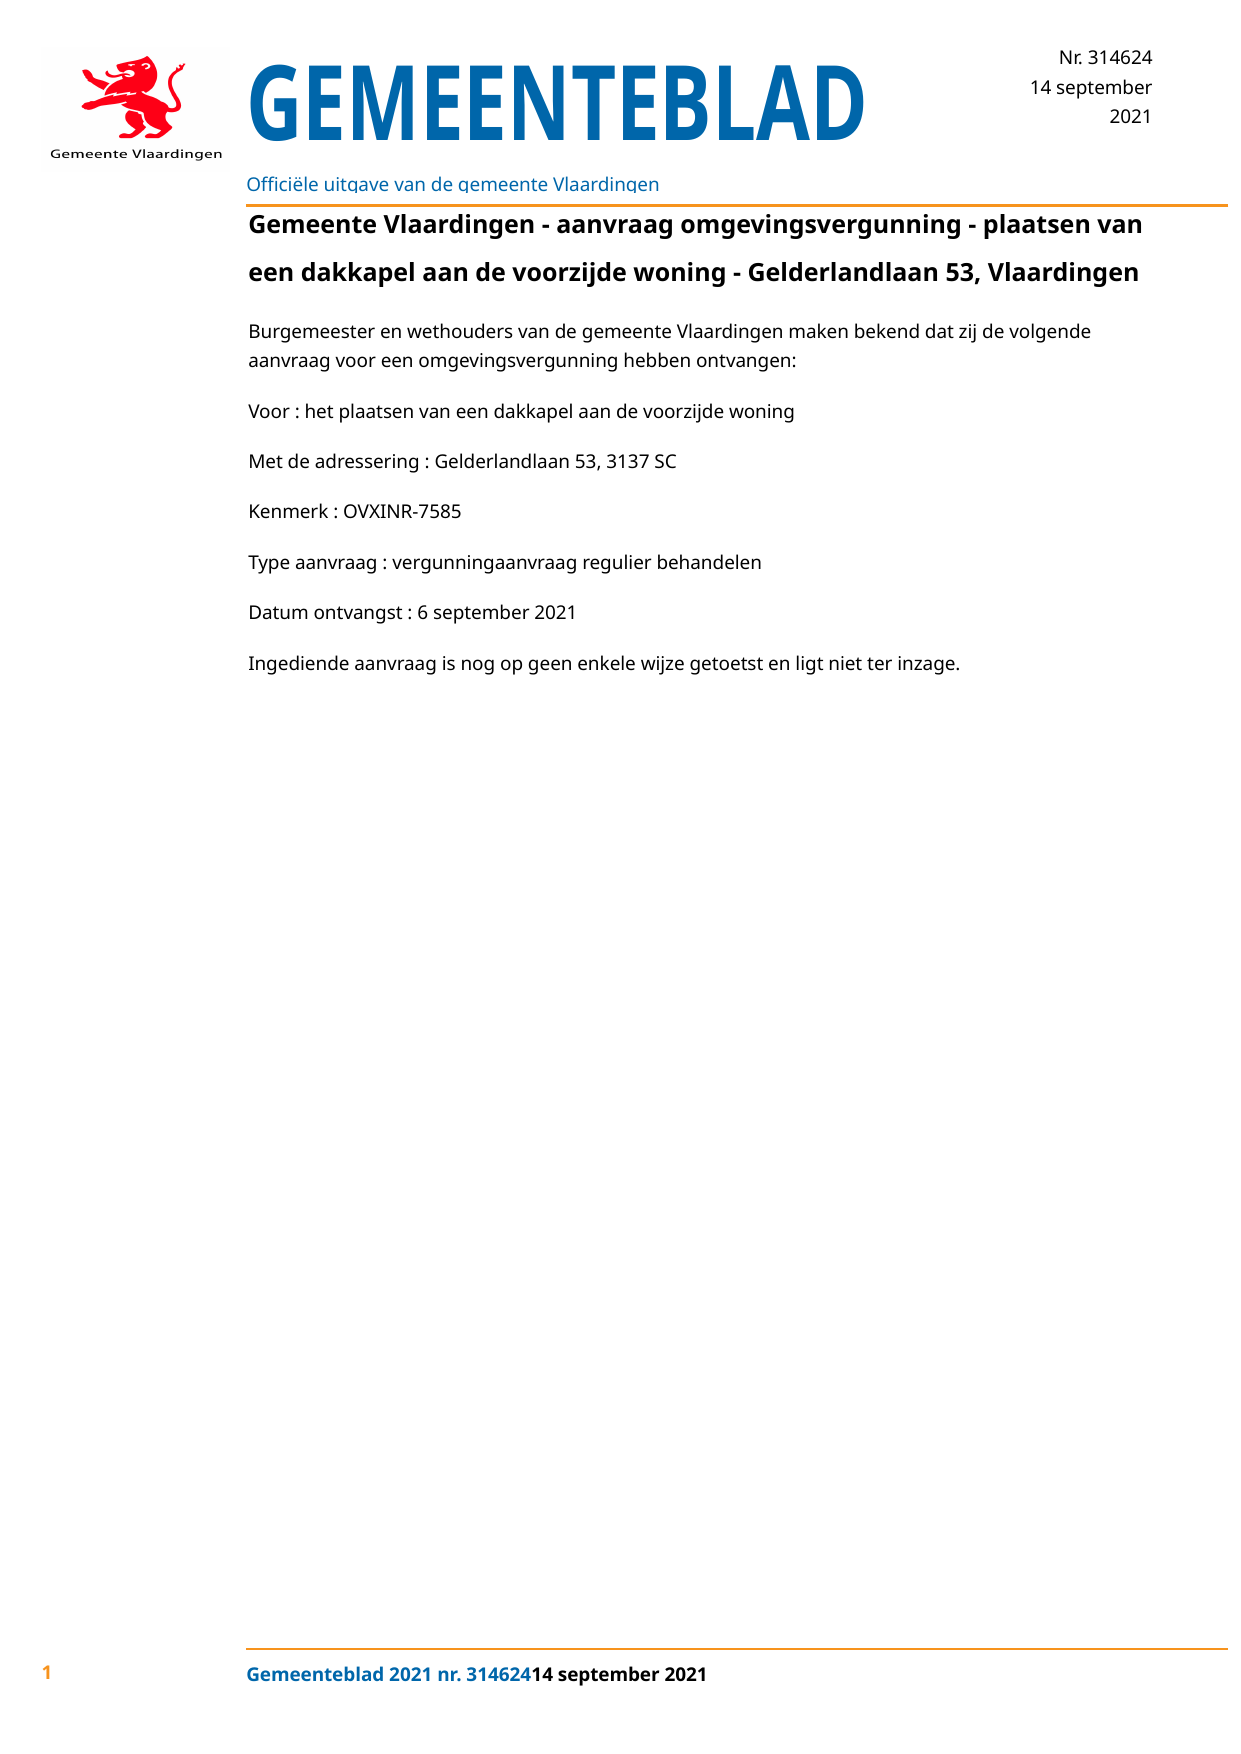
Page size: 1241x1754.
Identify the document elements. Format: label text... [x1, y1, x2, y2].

text Datum ontvangst : 6 september 2021 [248, 599, 1152, 625]
text Burgemeester en wethouders van de gemeente Vlaardingen maken bekend dat zij de volgende aanvraag voor een omgevingsvergunning hebben ontvangen: [248, 318, 1152, 373]
text Ingediende aanvraag is nog op geen enkele wijze getoetst en ligt niet ter inzage. [248, 650, 1152, 676]
text Kenmerk : OVXINR-7585 [248, 499, 1152, 524]
text Met de adressering : Gelderlandlaan 53, 3137 SC [248, 448, 1152, 474]
text Type aanvraag : vergunningaanvraag regulier behandelen [248, 549, 1152, 575]
picture [41, 47, 231, 172]
text Voor : het plaatsen van een dakkapel aan de voorzijde woning [248, 398, 1152, 424]
text Gemeente Vlaardingen - aanvraag omgevingsvergunning - plaatsen van een dakkapel aan de voorzijde woning - Gelderlandlaan 53, Vlaardingen [248, 207, 1152, 288]
